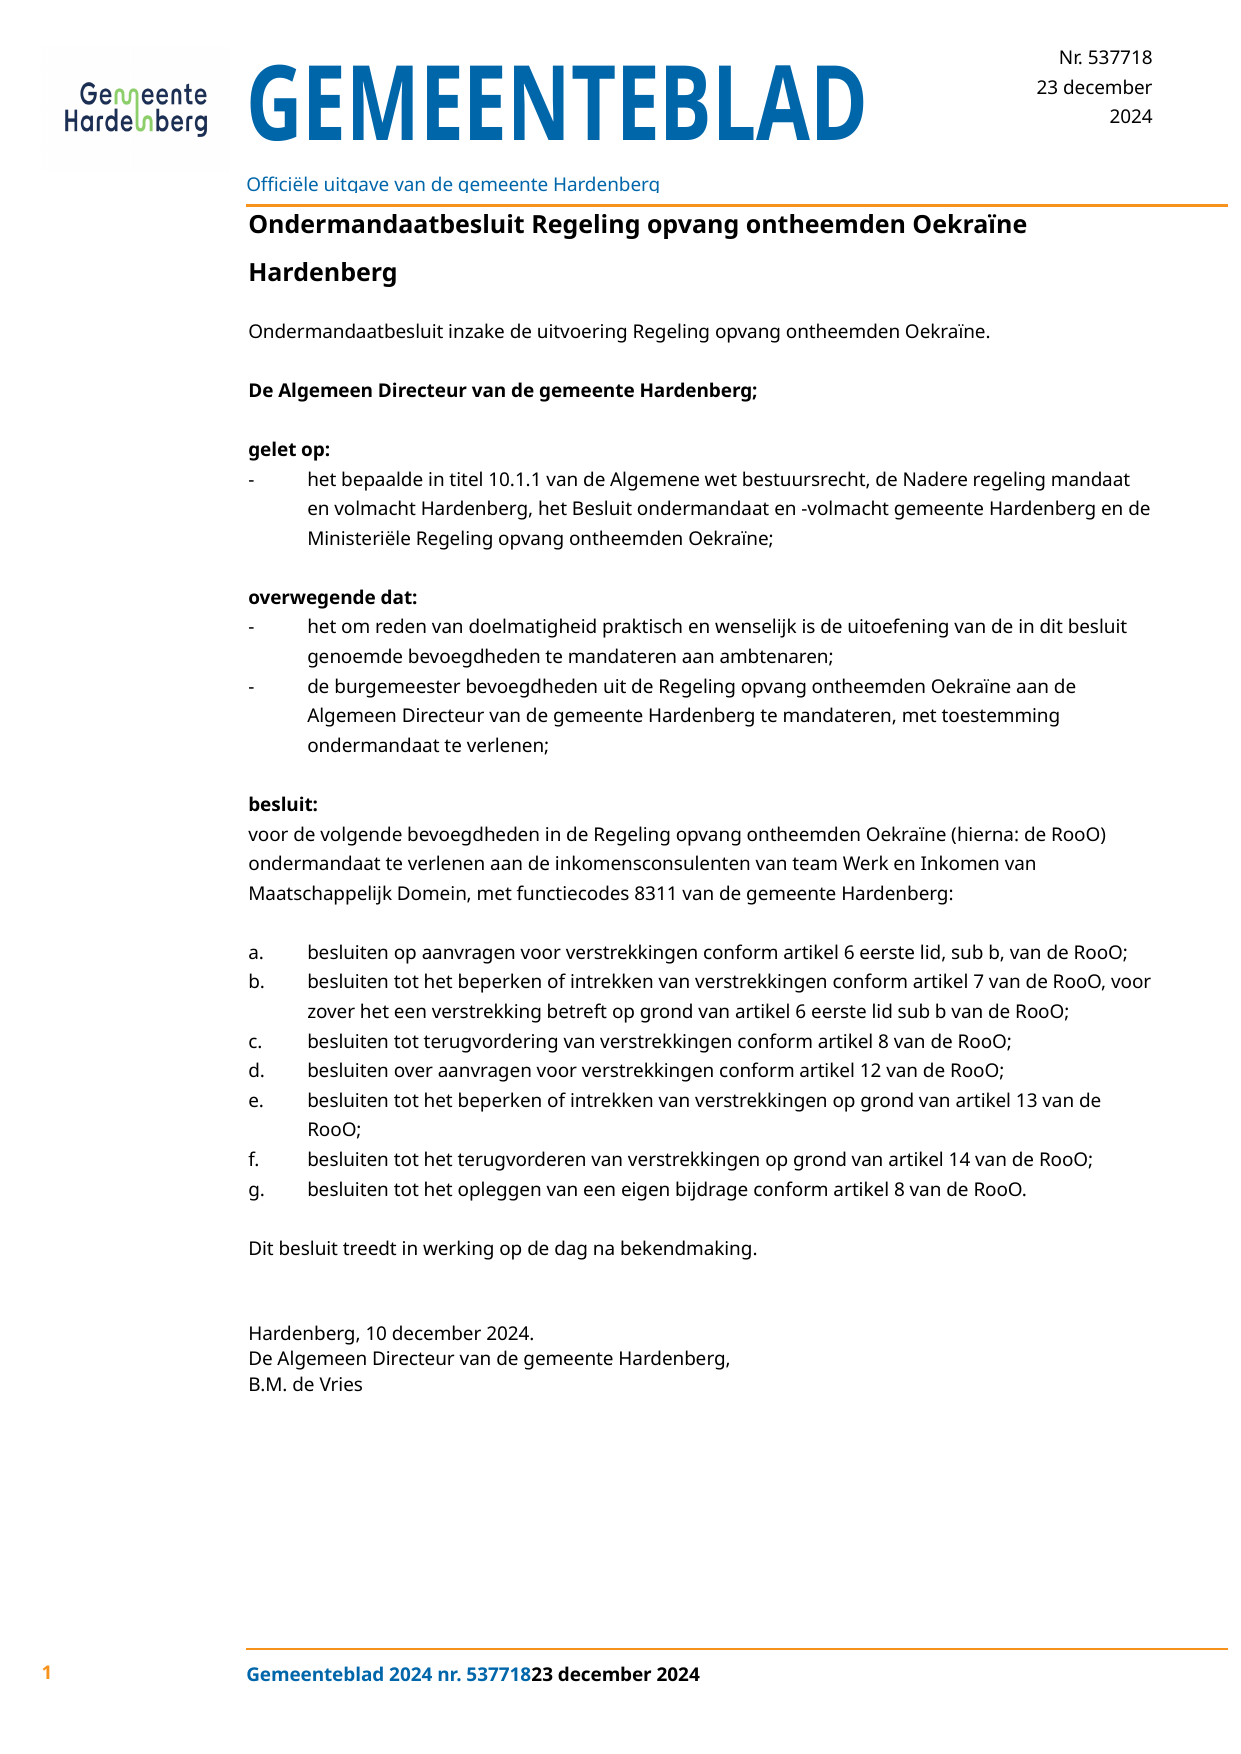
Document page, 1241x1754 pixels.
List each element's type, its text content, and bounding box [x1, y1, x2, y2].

text Ondermandaatbesluit inzake de uitvoering Regeling opvang ontheemden Oekraïne. [248, 318, 1152, 344]
list besluiten tot terugvordering van verstrekkingen conform artikel 8 van de RooO; [248, 1028, 1152, 1054]
picture [41, 47, 231, 172]
list besluiten op aanvragen voor verstrekkingen conform artikel 6 eerste lid, sub b, van de RooO; [248, 939, 1152, 965]
text Dit besluit treedt in werking op de dag na bekendmaking. [248, 1235, 1152, 1261]
list het om reden van doelmatigheid praktisch en wenselijk is de uitoefening van de in dit besluit genoemde bevoegdheden te mandateren aan ambtenaren; [248, 614, 1152, 669]
list besluiten over aanvragen voor verstrekkingen conform artikel 12 van de RooO; [248, 1057, 1152, 1083]
text De Algemeen Directeur van de gemeente Hardenberg, [248, 1346, 1152, 1371]
text Ondermandaatbesluit Regeling opvang ontheemden Oekraïne Hardenberg [248, 207, 1152, 288]
list besluiten tot het beperken of intrekken van verstrekkingen conform artikel 7 van de RooO, voor zover het een verstrekking betreft op grond van artikel 6 eerste lid sub b van de RooO; [248, 969, 1152, 1024]
list besluiten tot het terugvorderen van verstrekkingen op grond van artikel 14 van de RooO; [248, 1146, 1152, 1172]
text voor de volgende bevoegdheden in de Regeling opvang ontheemden Oekraïne (hierna: de RooO) ondermandaat te verlenen aan de inkomensconsulenten van team Werk en Inkomen van Maatschappelijk Domein, met functiecodes 8311 van de gemeente Hardenberg: [248, 821, 1152, 906]
text overwegende dat: [248, 584, 1152, 610]
text besluit: [248, 791, 1152, 817]
text De Algemeen Directeur van de gemeente Hardenberg; [248, 377, 1152, 403]
text Hardenberg, 10 december 2024. [248, 1320, 1152, 1346]
list besluiten tot het opleggen van een eigen bijdrage conform artikel 8 van de RooO. [248, 1176, 1152, 1202]
text B.M. de Vries [248, 1371, 1152, 1397]
text gelet op: [248, 436, 1152, 462]
list besluiten tot het beperken of intrekken van verstrekkingen op grond van artikel 13 van de RooO; [248, 1087, 1152, 1142]
list de burgemeester bevoegdheden uit de Regeling opvang ontheemden Oekraïne aan de Algemeen Directeur van de gemeente Hardenberg te mandateren, met toestemming ondermandaat te verlenen; [248, 673, 1152, 758]
list het bepaalde in titel 10.1.1 van de Algemene wet bestuursrecht, de Nadere regeling mandaat en volmacht Hardenberg, het Besluit ondermandaat en -volmacht gemeente Hardenberg en de Ministeriële Regeling opvang ontheemden Oekraïne; [248, 466, 1152, 551]
